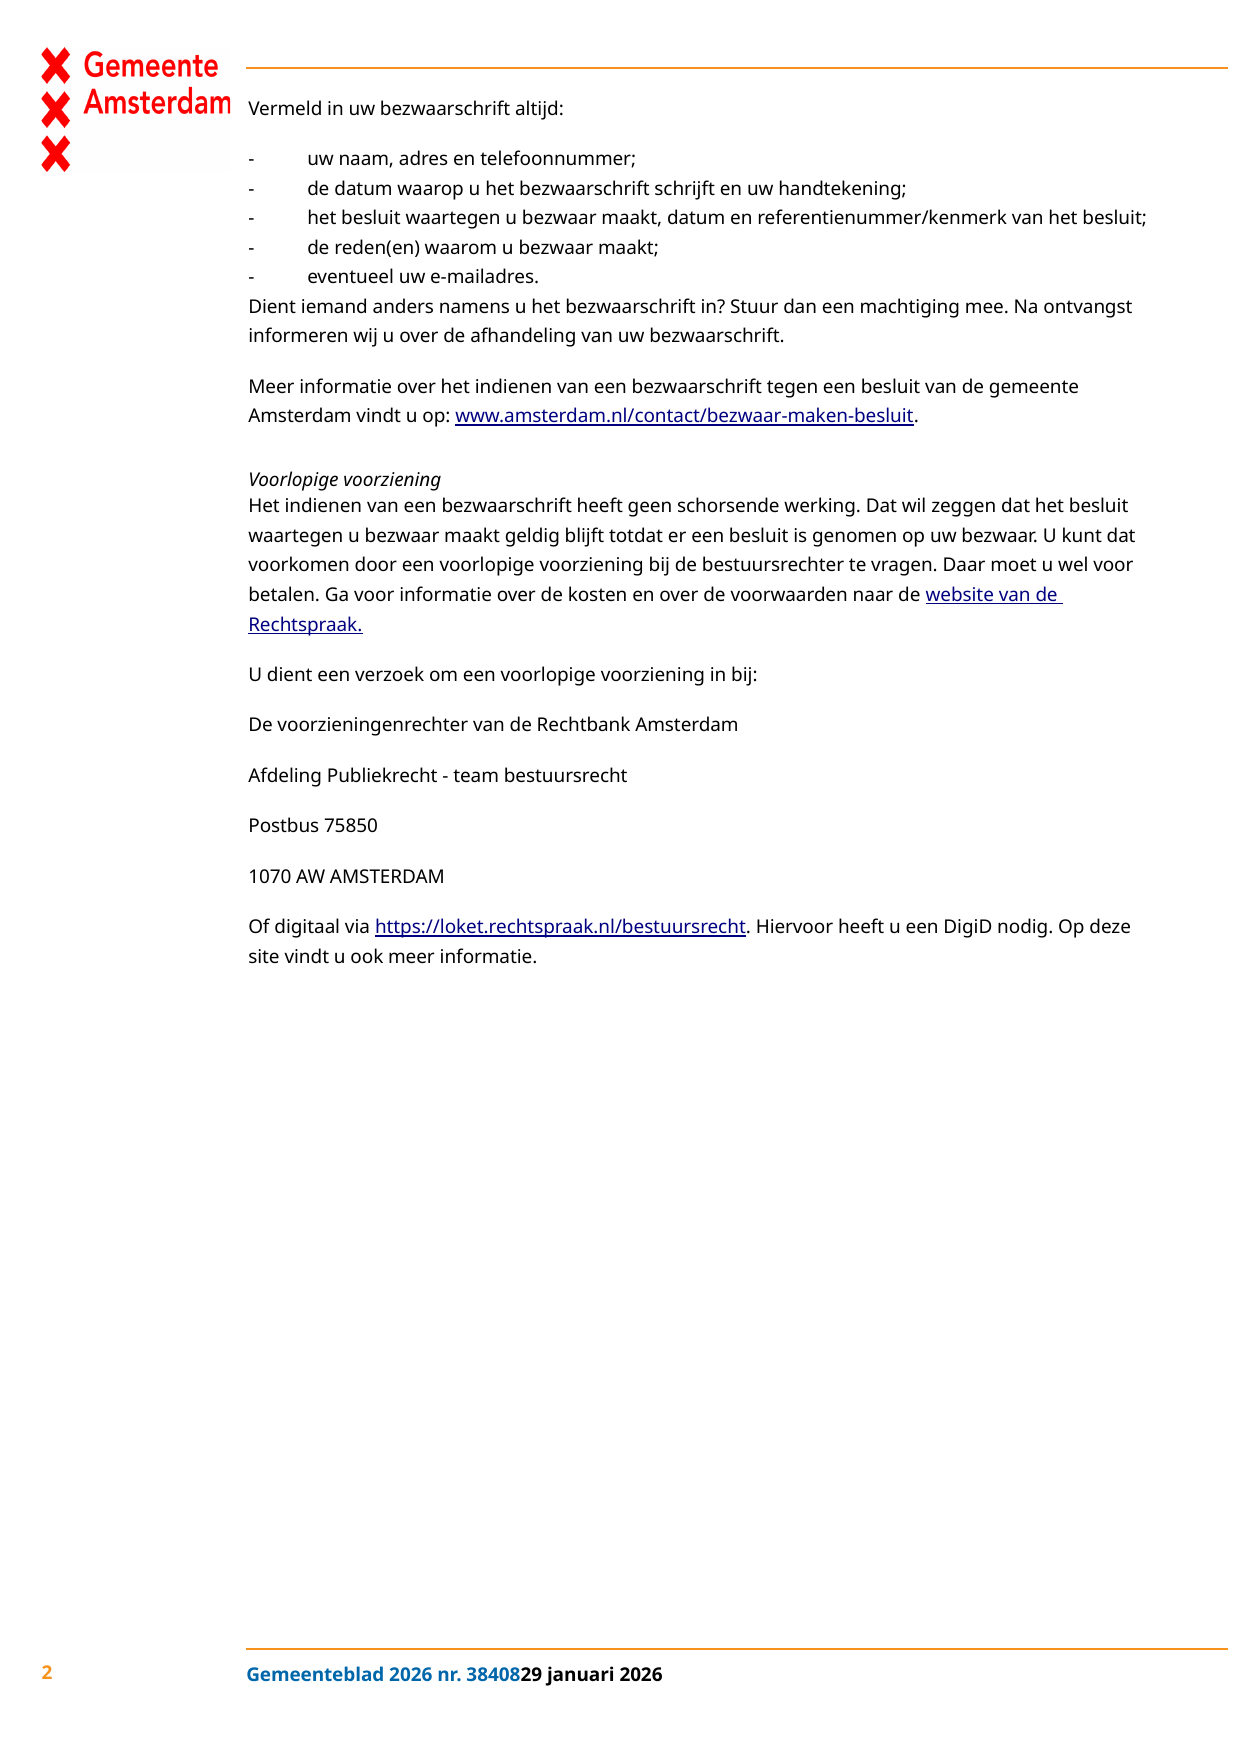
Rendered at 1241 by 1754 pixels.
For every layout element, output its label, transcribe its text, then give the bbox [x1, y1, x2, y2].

text Afdeling Publiekrecht - team bestuursrecht [248, 762, 1152, 788]
text Postbus 75850 [248, 812, 1152, 838]
text De voorzieningenrechter van de Rechtbank Amsterdam [248, 712, 1152, 737]
list eventueel uw e-mailadres. [248, 263, 1152, 289]
list de reden(en) waarom u bezwaar maakt; [248, 234, 1152, 260]
text Of digitaal via https://loket.rechtspraak.nl/bestuursrecht. Hiervoor heeft u een DigiD nodig. Op deze site vindt u ook meer informatie. [248, 913, 1152, 968]
text Het indienen van een bezwaarschrift heeft geen schorsende werking. Dat wil zeggen dat het besluit waartegen u bezwaar maakt geldig blijft totdat er een besluit is genomen op uw bezwaar. U kunt dat voorkomen door een voorlopige voorziening bij de bestuursrechter te vragen. Daar moet u wel voor betalen. Ga voor informatie over de kosten en over de voorwaarden naar de website van de Rechtspraak. [248, 492, 1152, 636]
text Vermeld in uw bezwaarschrift altijd: [248, 95, 1152, 121]
list de datum waarop u het bezwaarschrift schrijft en uw handtekening; [248, 175, 1152, 201]
text 1070 AW AMSTERDAM [248, 863, 1152, 888]
text Voorlopige voorziening [248, 467, 1152, 492]
picture [41, 47, 231, 172]
text U dient een verzoek om een voorlopige voorziening in bij: [248, 661, 1152, 687]
list uw naam, adres en telefoonnummer; [248, 145, 1152, 171]
list het besluit waartegen u bezwaar maakt, datum en referentienummer/kenmerk van het besluit; [248, 204, 1152, 230]
text Meer informatie over het indienen van een bezwaarschrift tegen een besluit van de gemeente Amsterdam vindt u op: www.amsterdam.nl/contact/bezwaar-maken-besluit. [248, 373, 1152, 428]
text Dient iemand anders namens u het bezwaarschrift in? Stuur dan een machtiging mee. Na ontvangst informeren wij u over de afhandeling van uw bezwaarschrift. [248, 293, 1152, 348]
